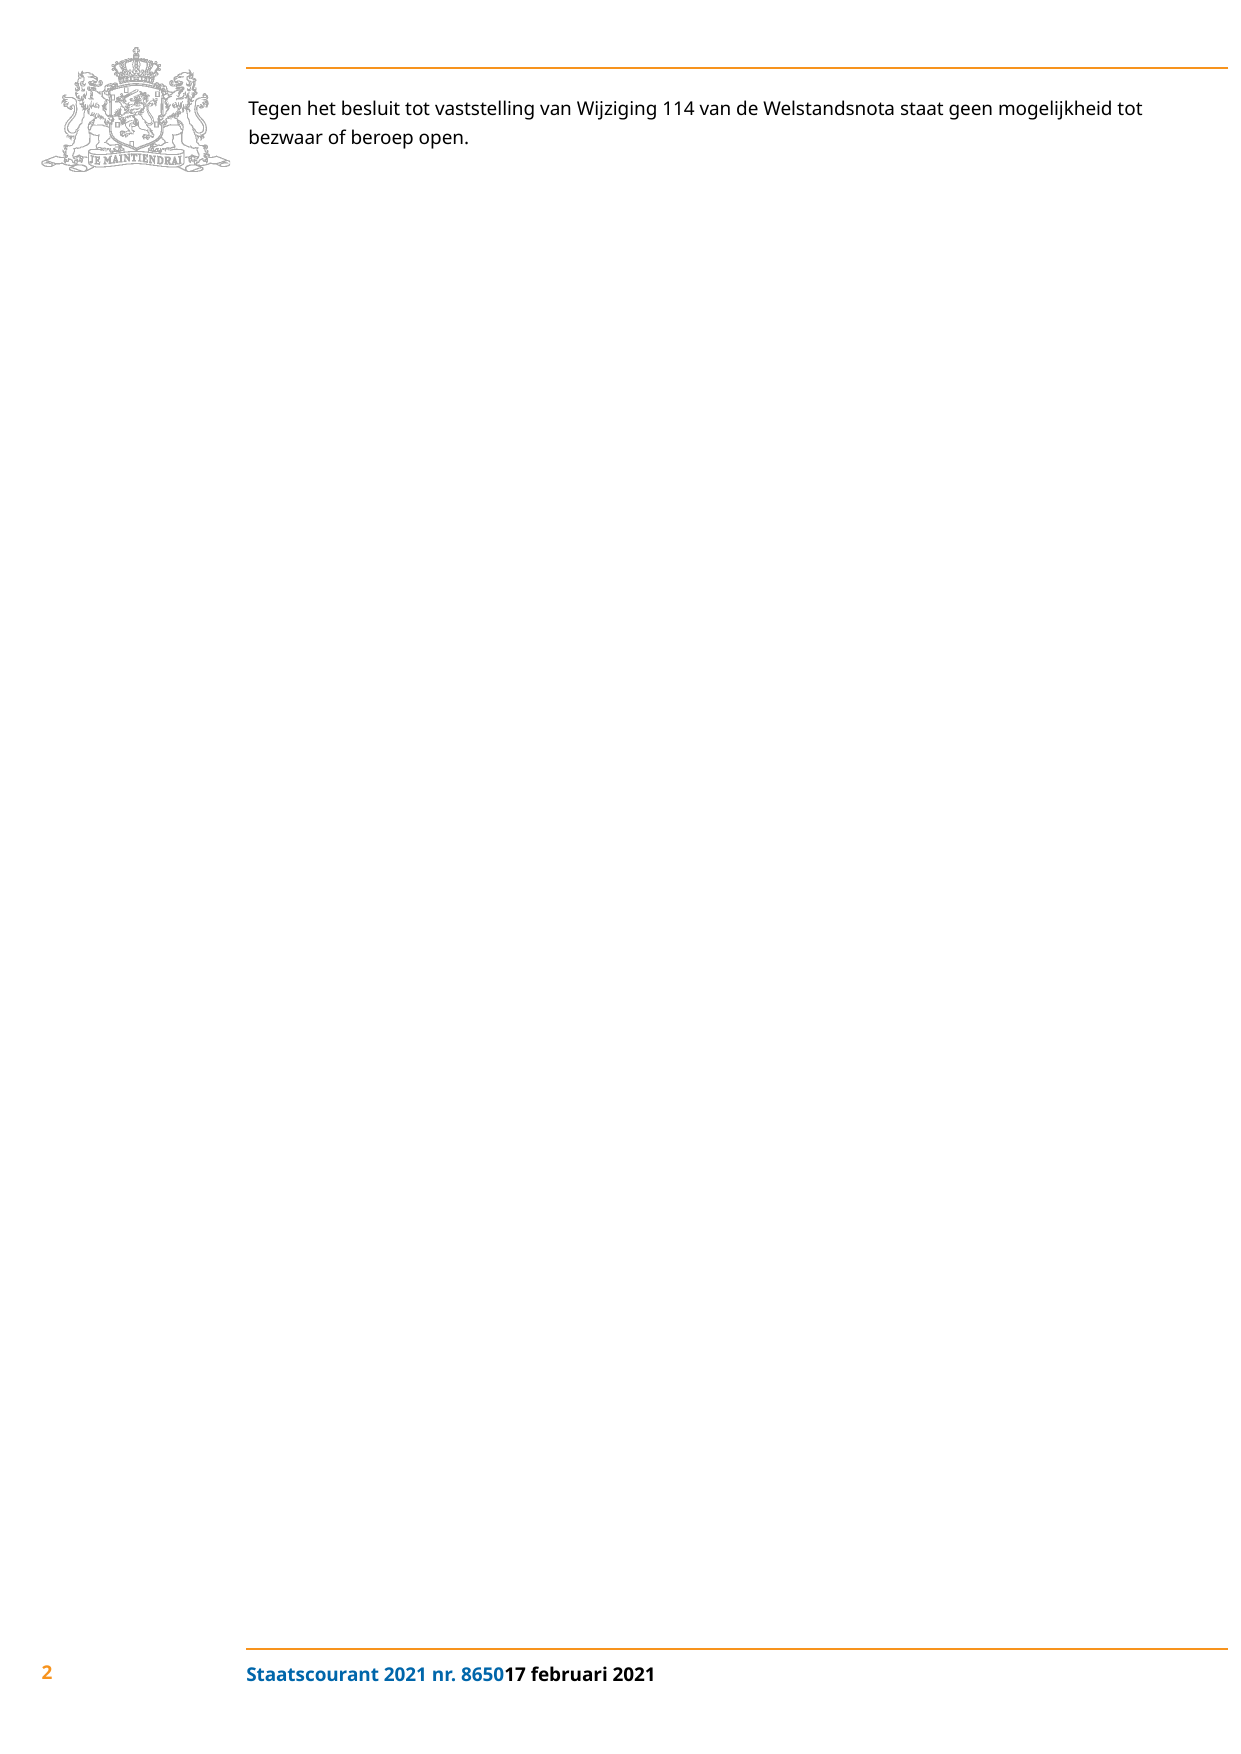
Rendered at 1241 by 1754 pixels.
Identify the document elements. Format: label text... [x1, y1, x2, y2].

text Tegen het besluit tot vaststelling van Wijziging 114 van de Welstandsnota staat geen mogelijkheid tot bezwaar of beroep open. [248, 95, 1152, 150]
picture [41, 47, 231, 172]
